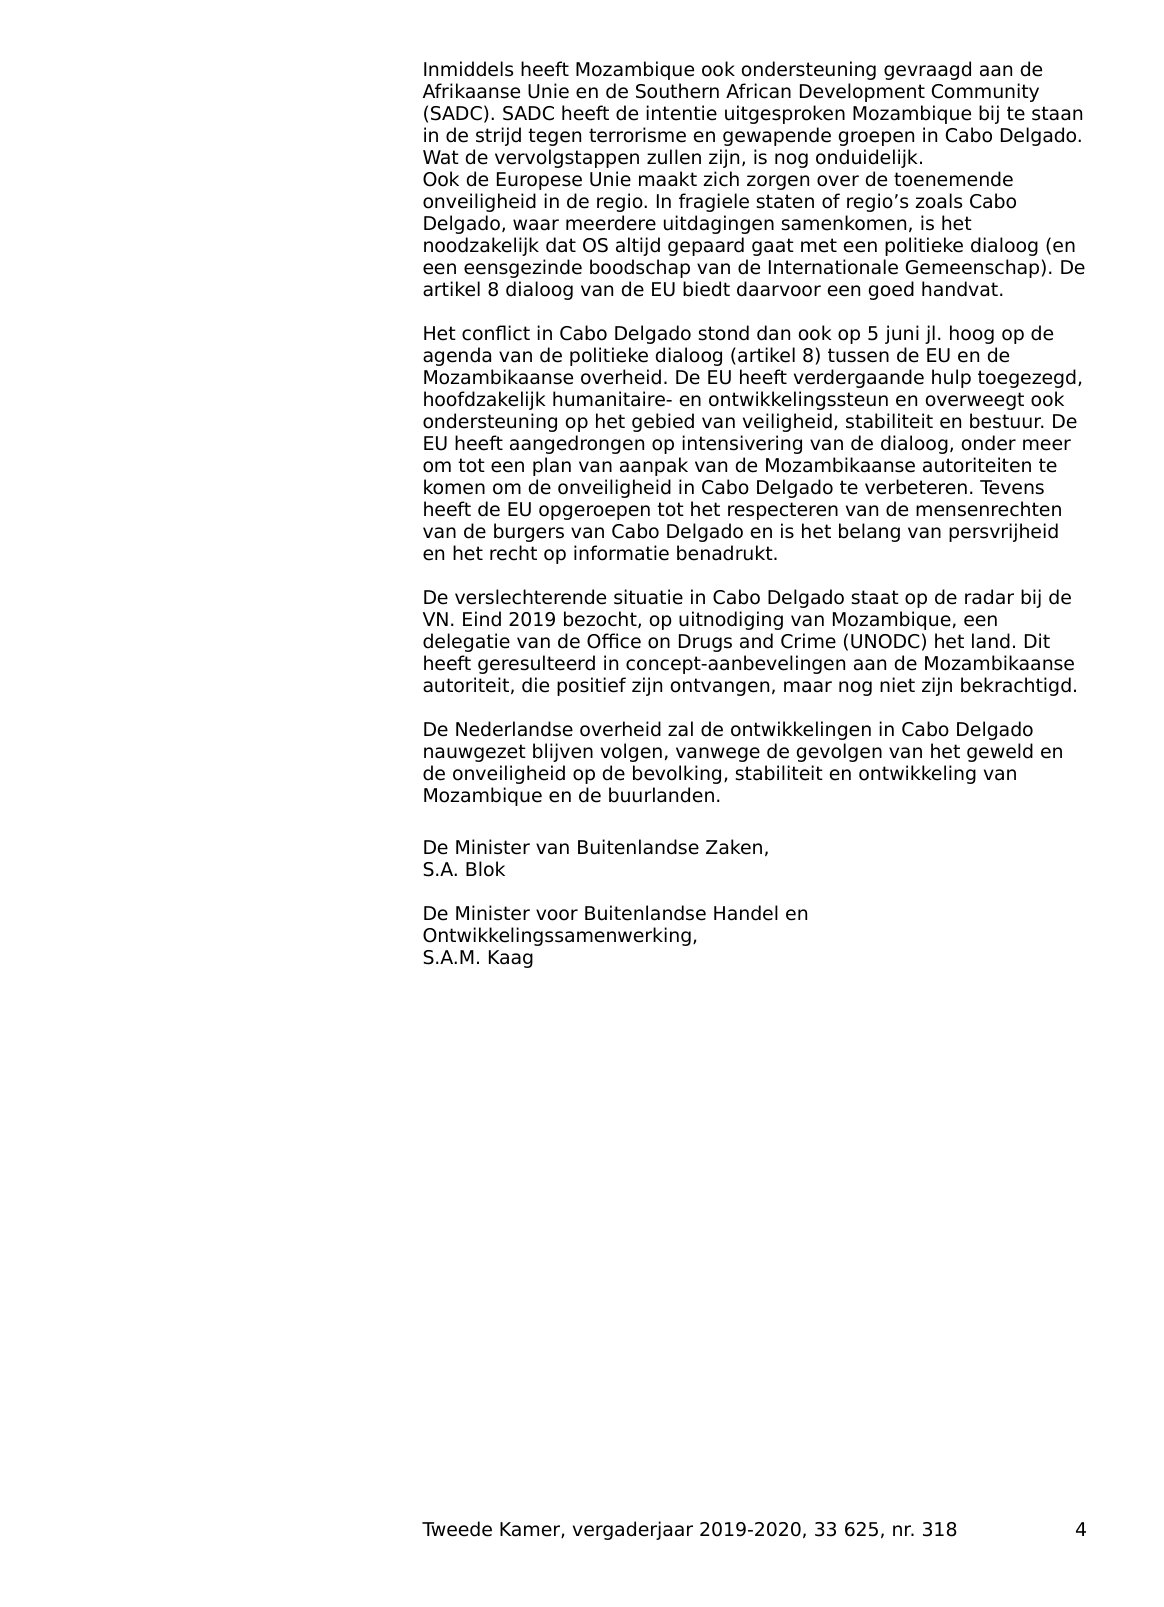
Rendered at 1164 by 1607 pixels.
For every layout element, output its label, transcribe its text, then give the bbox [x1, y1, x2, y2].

text De Nederlandse overheid zal de ontwikkelingen in Cabo Delgado nauwgezet blijven volgen, vanwege de gevolgen van het geweld en de onveiligheid op de bevolking, stabiliteit en ontwikkeling van Mozambique en de buurlanden. [422, 719, 1087, 807]
text Het conflict in Cabo Delgado stond dan ook op 5 juni jl. hoog op de agenda van de politieke dialoog (artikel 8) tussen de EU en de Mozambikaanse overheid. De EU heeft verdergaande hulp toegezegd, hoofdzakelijk humanitaire- en ontwikkelingssteun en overweegt ook ondersteuning op het gebied van veiligheid, stabiliteit en bestuur. De EU heeft aangedrongen op intensivering van de dialoog, onder meer om tot een plan van aanpak van de Mozambikaanse autoriteiten te komen om de onveiligheid in Cabo Delgado te verbeteren. Tevens heeft de EU opgeroepen tot het respecteren van de mensenrechten van de burgers van Cabo Delgado en is het belang van persvrijheid en het recht op informatie benadrukt. [422, 323, 1087, 565]
text Inmiddels heeft Mozambique ook ondersteuning gevraagd aan de Afrikaanse Unie en de Southern African Development Community (SADC). SADC heeft de intentie uitgesproken Mozambique bij te staan in de strijd tegen terrorisme en gewapende groepen in Cabo Delgado. Wat de vervolgstappen zullen zijn, is nog onduidelijk. [422, 59, 1087, 169]
text De Minister voor Buitenlandse Handel en Ontwikkelingssamenwerking, S.A.M. Kaag [422, 903, 1087, 969]
text De Minister van Buitenlandse Zaken, S.A. Blok [422, 837, 1087, 881]
text Ook de Europese Unie maakt zich zorgen over de toenemende onveiligheid in de regio. In fragiele staten of regio’s zoals Cabo Delgado, waar meerdere uitdagingen samenkomen, is het noodzakelijk dat OS altijd gepaard gaat met een politieke dialoog (en een eensgezinde boodschap van de Internationale Gemeenschap). De artikel 8 dialoog van de EU biedt daarvoor een goed handvat. [422, 169, 1087, 301]
text De verslechterende situatie in Cabo Delgado staat op de radar bij de VN. Eind 2019 bezocht, op uitnodiging van Mozambique, een delegatie van de Office on Drugs and Crime (UNODC) het land. Dit heeft geresulteerd in concept-aanbevelingen aan de Mozambikaanse autoriteit, die positief zijn ontvangen, maar nog niet zijn bekrachtigd. [422, 587, 1087, 697]
